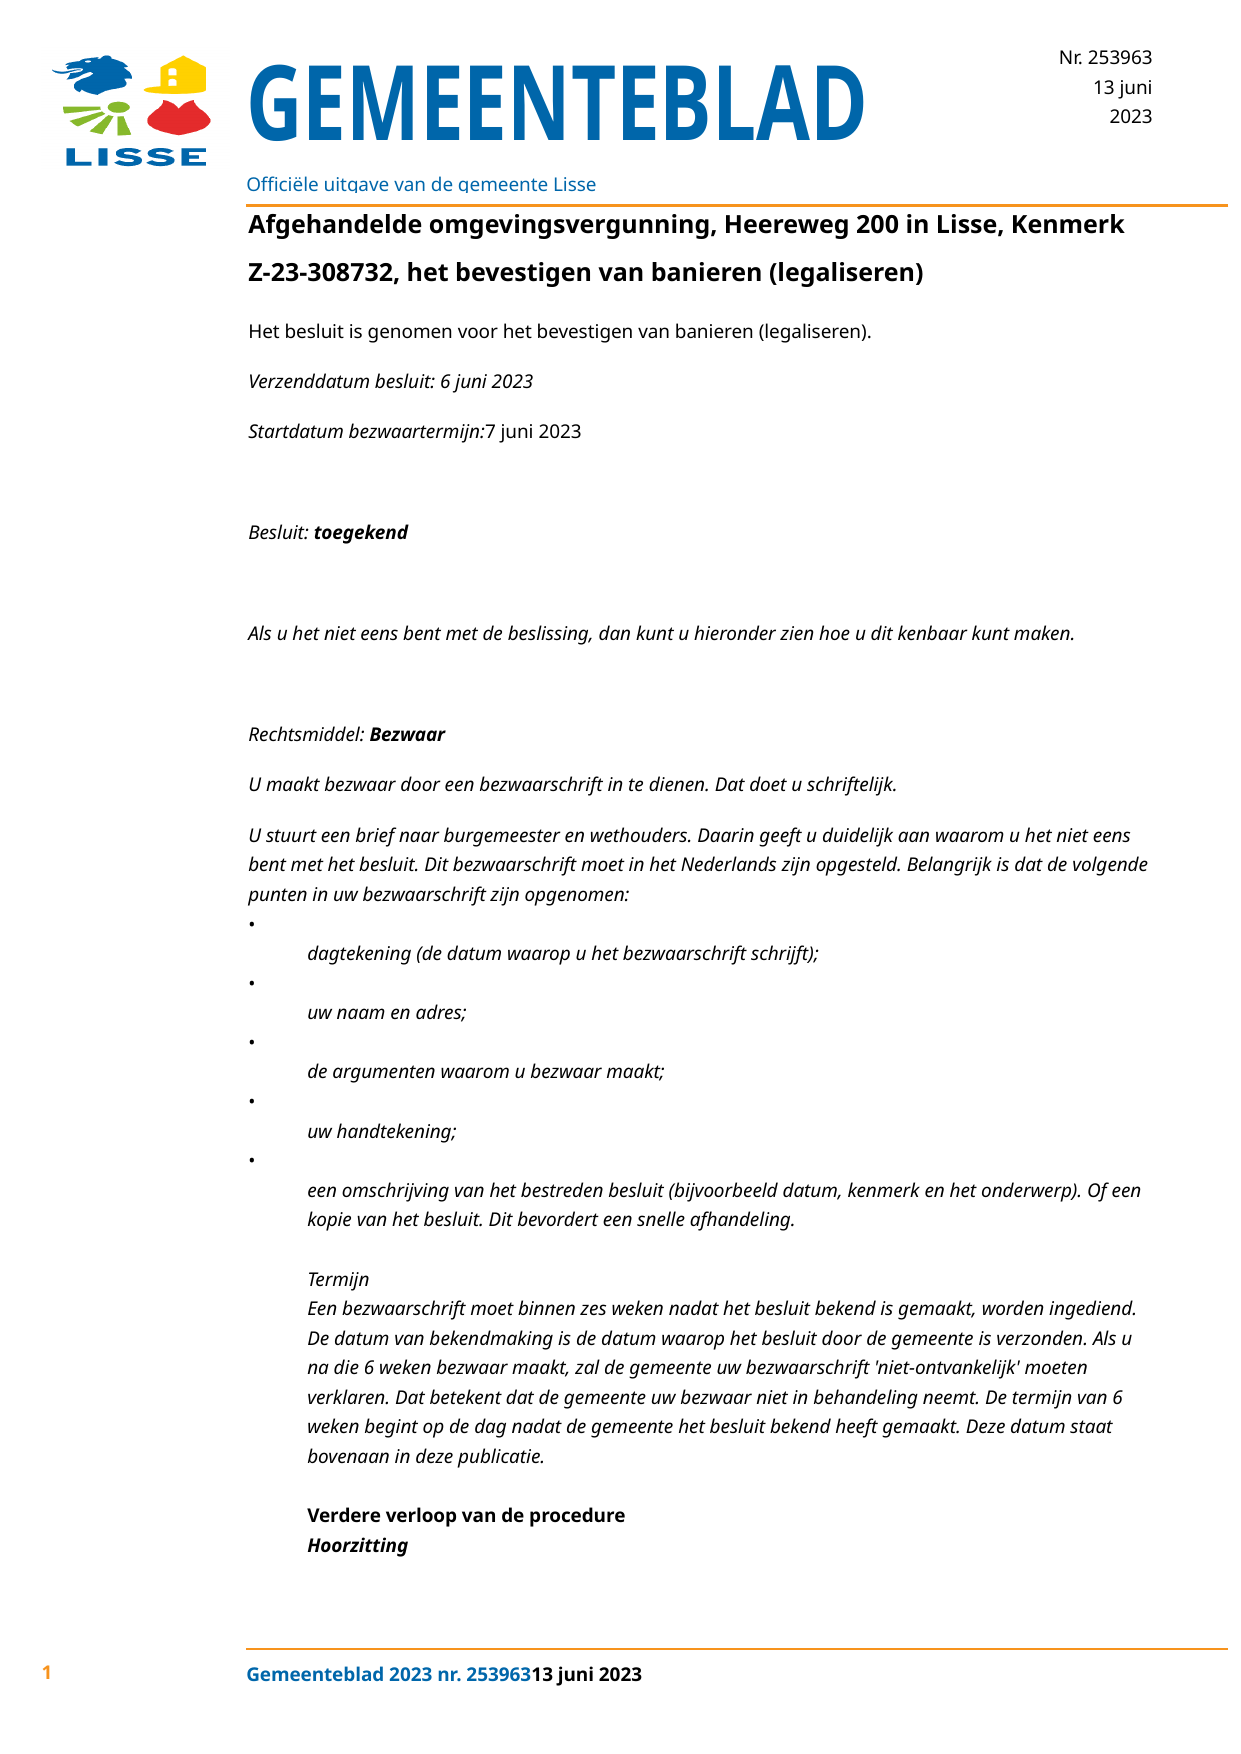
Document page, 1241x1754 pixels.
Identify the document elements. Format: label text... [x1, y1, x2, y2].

list Hoorzitting [248, 1532, 1152, 1558]
list Verdere verloop van de procedure [248, 1502, 1152, 1528]
text Besluit: toegekend [248, 519, 1152, 545]
text U maakt bezwaar door een bezwaarschrift in te dienen. Dat doet u schriftelijk. [248, 772, 1152, 797]
text Verzenddatum besluit: 6 juni 2023 [248, 368, 1152, 394]
text Rechtsmiddel: Bezwaar [248, 721, 1152, 747]
list Termijn [248, 1266, 1152, 1292]
text U stuurt een brief naar burgemeester en wethouders. Daarin geeft u duidelijk aan waarom u het niet eens bent met het besluit. Dit bezwaarschrift moet in het Nederlands zijn opgesteld. Belangrijk is dat de volgende punten in uw bezwaarschrift zijn opgenomen: [248, 822, 1152, 907]
text Startdatum bezwaartermijn:7 juni 2023 [248, 419, 1152, 444]
text Het besluit is genomen voor het bevestigen van banieren (legaliseren). [248, 318, 1152, 344]
list een omschrijving van het bestreden besluit (bijvoorbeeld datum, kenmerk en het onderwerp). Of een kopie van het besluit. Dit bevordert een snelle afhandeling. [248, 1177, 1152, 1232]
text Als u het niet eens bent met de beslissing, dan kunt u hieronder zien hoe u dit kenbaar kunt maken. [248, 620, 1152, 646]
list uw handtekening; [248, 1118, 1152, 1144]
list uw naam en adres; [248, 999, 1152, 1025]
list Een bezwaarschrift moet binnen zes weken nadat het besluit bekend is gemaakt, worden ingediend. De datum van bekendmaking is de datum waarop het besluit door de gemeente is verzonden. Als u na die 6 weken bezwaar maakt, zal de gemeente uw bezwaarschrift 'niet-ontvankelijk' moeten verklaren. Dat betekent dat de gemeente uw bezwaar niet in behandeling neemt. De termijn van 6 weken begint op de dag nadat de gemeente het besluit bekend heeft gemaakt. Deze datum staat bovenaan in deze publicatie. [248, 1295, 1152, 1469]
picture [41, 47, 231, 172]
list de argumenten waarom u bezwaar maakt; [248, 1059, 1152, 1084]
list dagtekening (de datum waarop u het bezwaarschrift schrijft); [248, 940, 1152, 966]
text Afgehandelde omgevingsvergunning, Heereweg 200 in Lisse, Kenmerk Z-23-308732, het bevestigen van banieren (legaliseren) [248, 207, 1152, 288]
